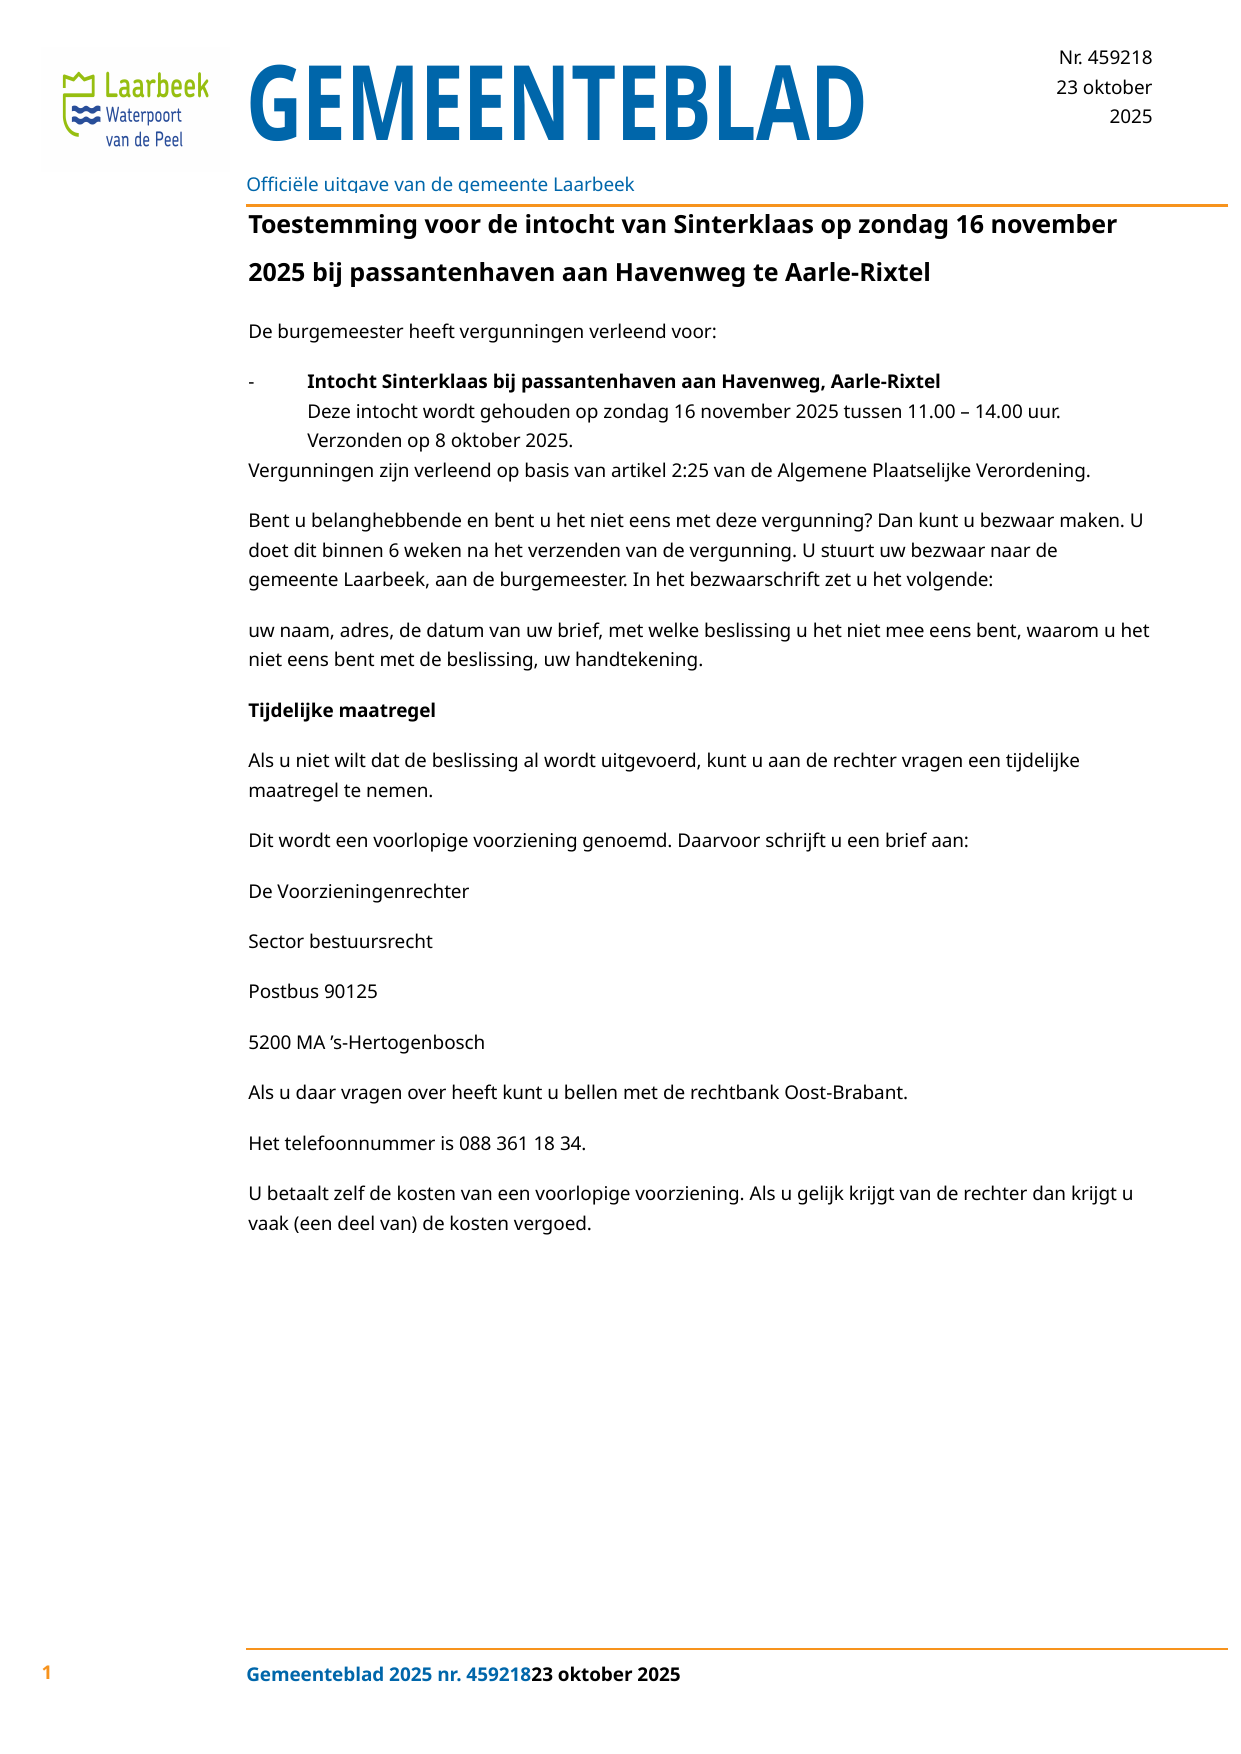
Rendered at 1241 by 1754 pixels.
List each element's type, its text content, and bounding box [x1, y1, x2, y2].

text Sector bestuursrecht [248, 928, 1152, 954]
text De burgemeester heeft vergunningen verleend voor: [248, 318, 1152, 344]
picture [41, 47, 231, 172]
list Intocht Sinterklaas bij passantenhaven aan Havenweg, Aarle-Rixtel [248, 368, 1152, 394]
text Toestemming voor de intocht van Sinterklaas op zondag 16 november 2025 bij passantenhaven aan Havenweg te Aarle-Rixtel [248, 207, 1152, 288]
text Als u niet wilt dat de beslissing al wordt uitgevoerd, kunt u aan de rechter vragen een tijdelijke maatregel te nemen. [248, 747, 1152, 803]
text Postbus 90125 [248, 979, 1152, 1004]
text 5200 MA ’s-Hertogenbosch [248, 1029, 1152, 1055]
text Bent u belanghebbende en bent u het niet eens met deze vergunning? Dan kunt u bezwaar maken. U doet dit binnen 6 weken na het verzenden van de vergunning. U stuurt uw bezwaar naar de gemeente Laarbeek, aan de burgemeester. In het bezwaarschrift zet u het volgende: [248, 507, 1152, 592]
text Dit wordt een voorlopige voorziening genoemd. Daarvoor schrijft u een brief aan: [248, 827, 1152, 853]
text De Voorzieningenrechter [248, 878, 1152, 904]
text U betaalt zelf de kosten van een voorlopige voorziening. Als u gelijk krijgt van de rechter dan krijgt u vaak (een deel van) de kosten vergoed. [248, 1180, 1152, 1236]
text Vergunningen zijn verleend op basis van artikel 2:25 van de Algemene Plaatselijke Verordening. [248, 457, 1152, 483]
text Als u daar vragen over heeft kunt u bellen met de rechtbank Oost-Brabant. [248, 1079, 1152, 1105]
text uw naam, adres, de datum van uw brief, met welke beslissing u het niet mee eens bent, waarom u het niet eens bent met de beslissing, uw handtekening. [248, 617, 1152, 672]
text Het telefoonnummer is 088 361 18 34. [248, 1130, 1152, 1156]
text Tijdelijke maatregel [248, 697, 1152, 723]
list Deze intocht wordt gehouden op zondag 16 november 2025 tussen 11.00 – 14.00 uur. Verzonden op 8 oktober 2025. [248, 398, 1152, 453]
